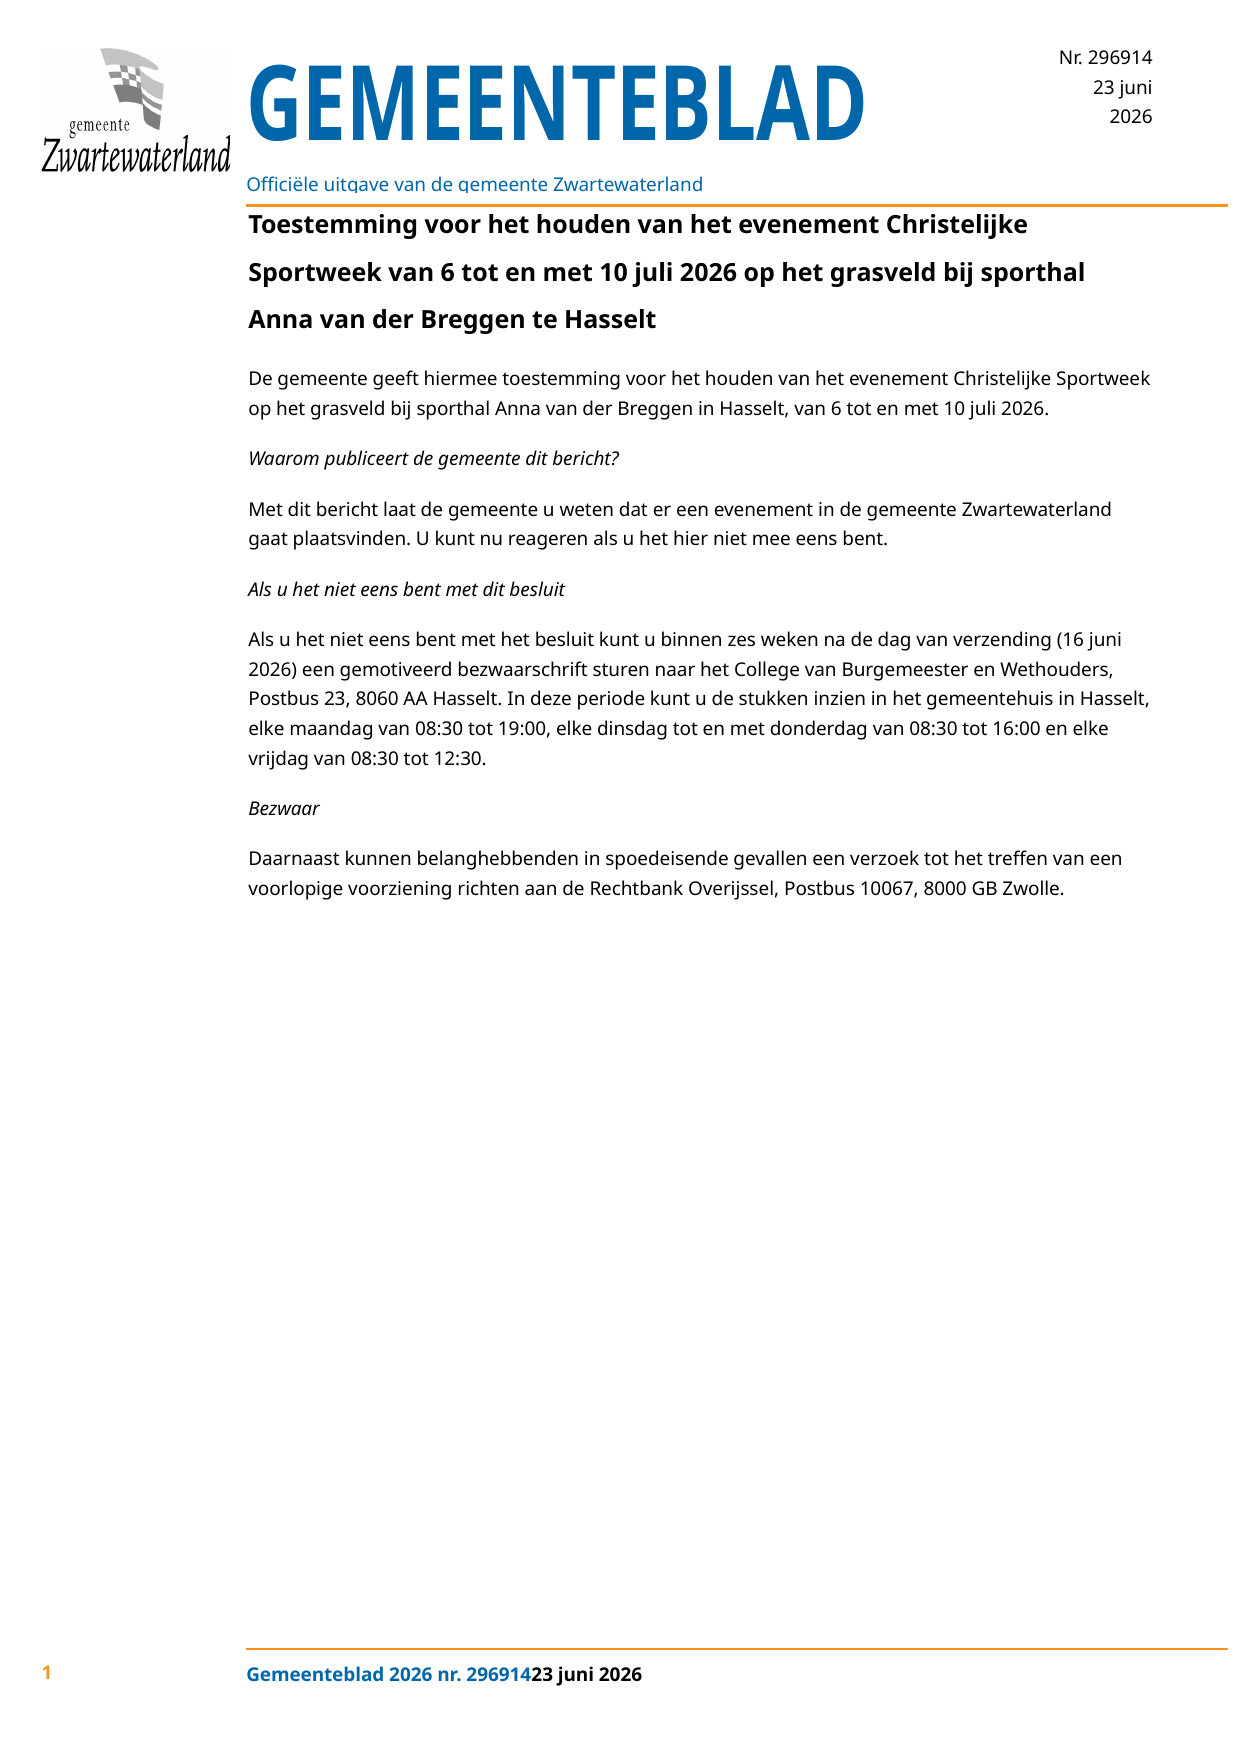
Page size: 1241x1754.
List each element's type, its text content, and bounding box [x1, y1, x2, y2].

text De gemeente geeft hiermee toestemming voor het houden van het evenement Christelijke Sportweek op het grasveld bij sporthal Anna van der Breggen in Hasselt, van 6 tot en met 10 juli 2026. [248, 366, 1152, 421]
text Toestemming voor het houden van het evenement Christelijke Sportweek van 6 tot en met 10 juli 2026 op het grasveld bij sporthal Anna van der Breggen te Hasselt [248, 207, 1152, 336]
text Daarnaast kunnen belanghebbenden in spoedeisende gevallen een verzoek tot het treffen van een voorlopige voorziening richten aan de Rechtbank Overijssel, Postbus 10067, 8000 GB Zwolle. [248, 846, 1152, 901]
text Bezwaar [248, 795, 1152, 821]
text Als u het niet eens bent met het besluit kunt u binnen zes weken na de dag van verzending (16 juni 2026) een gemotiveerd bezwaarschrift sturen naar het College van Burgemeester en Wethouders, Postbus 23, 8060 AA Hasselt. In deze periode kunt u de stukken inzien in het gemeentehuis in Hasselt, elke maandag van 08:30 tot 19:00, elke dinsdag tot en met donderdag van 08:30 tot 16:00 en elke vrijdag van 08:30 tot 12:30. [248, 626, 1152, 770]
picture [41, 47, 231, 172]
text Met dit bericht laat de gemeente u weten dat er een evenement in de gemeente Zwartewaterland gaat plaatsvinden. U kunt nu reageren als u het hier niet mee eens bent. [248, 496, 1152, 551]
text Als u het niet eens bent met dit besluit [248, 576, 1152, 602]
text Waarom publiceert de gemeente dit bericht? [248, 446, 1152, 471]
